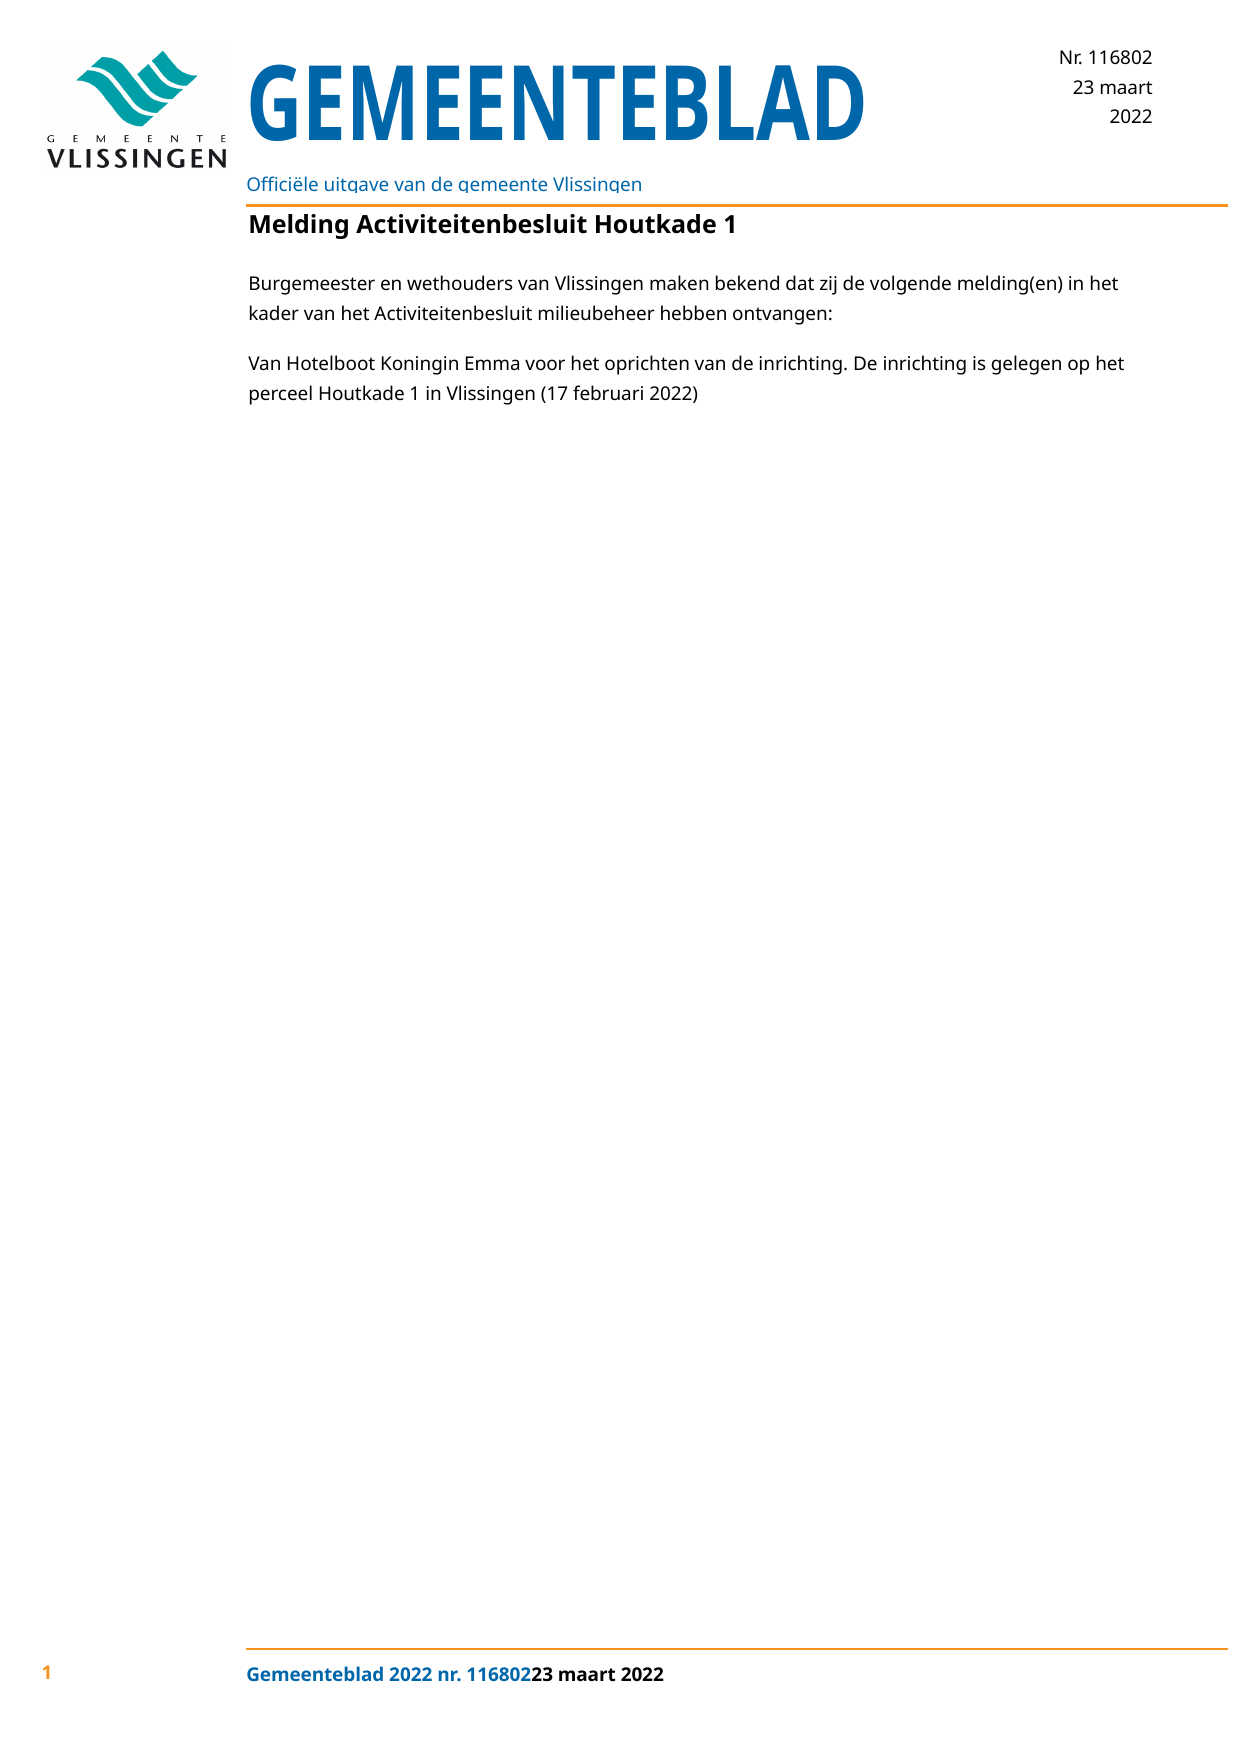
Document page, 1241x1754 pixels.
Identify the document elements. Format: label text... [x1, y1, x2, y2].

picture [41, 47, 231, 172]
text Melding Activiteitenbesluit Houtkade 1 [248, 207, 1152, 241]
text Burgemeester en wethouders van Vlissingen maken bekend dat zij de volgende melding(en) in het kader van het Activiteitenbesluit milieubeheer hebben ontvangen: [248, 270, 1152, 326]
text Van Hotelboot Koningin Emma voor het oprichten van de inrichting. De inrichting is gelegen op het perceel Houtkade 1 in Vlissingen (17 februari 2022) [248, 350, 1152, 406]
